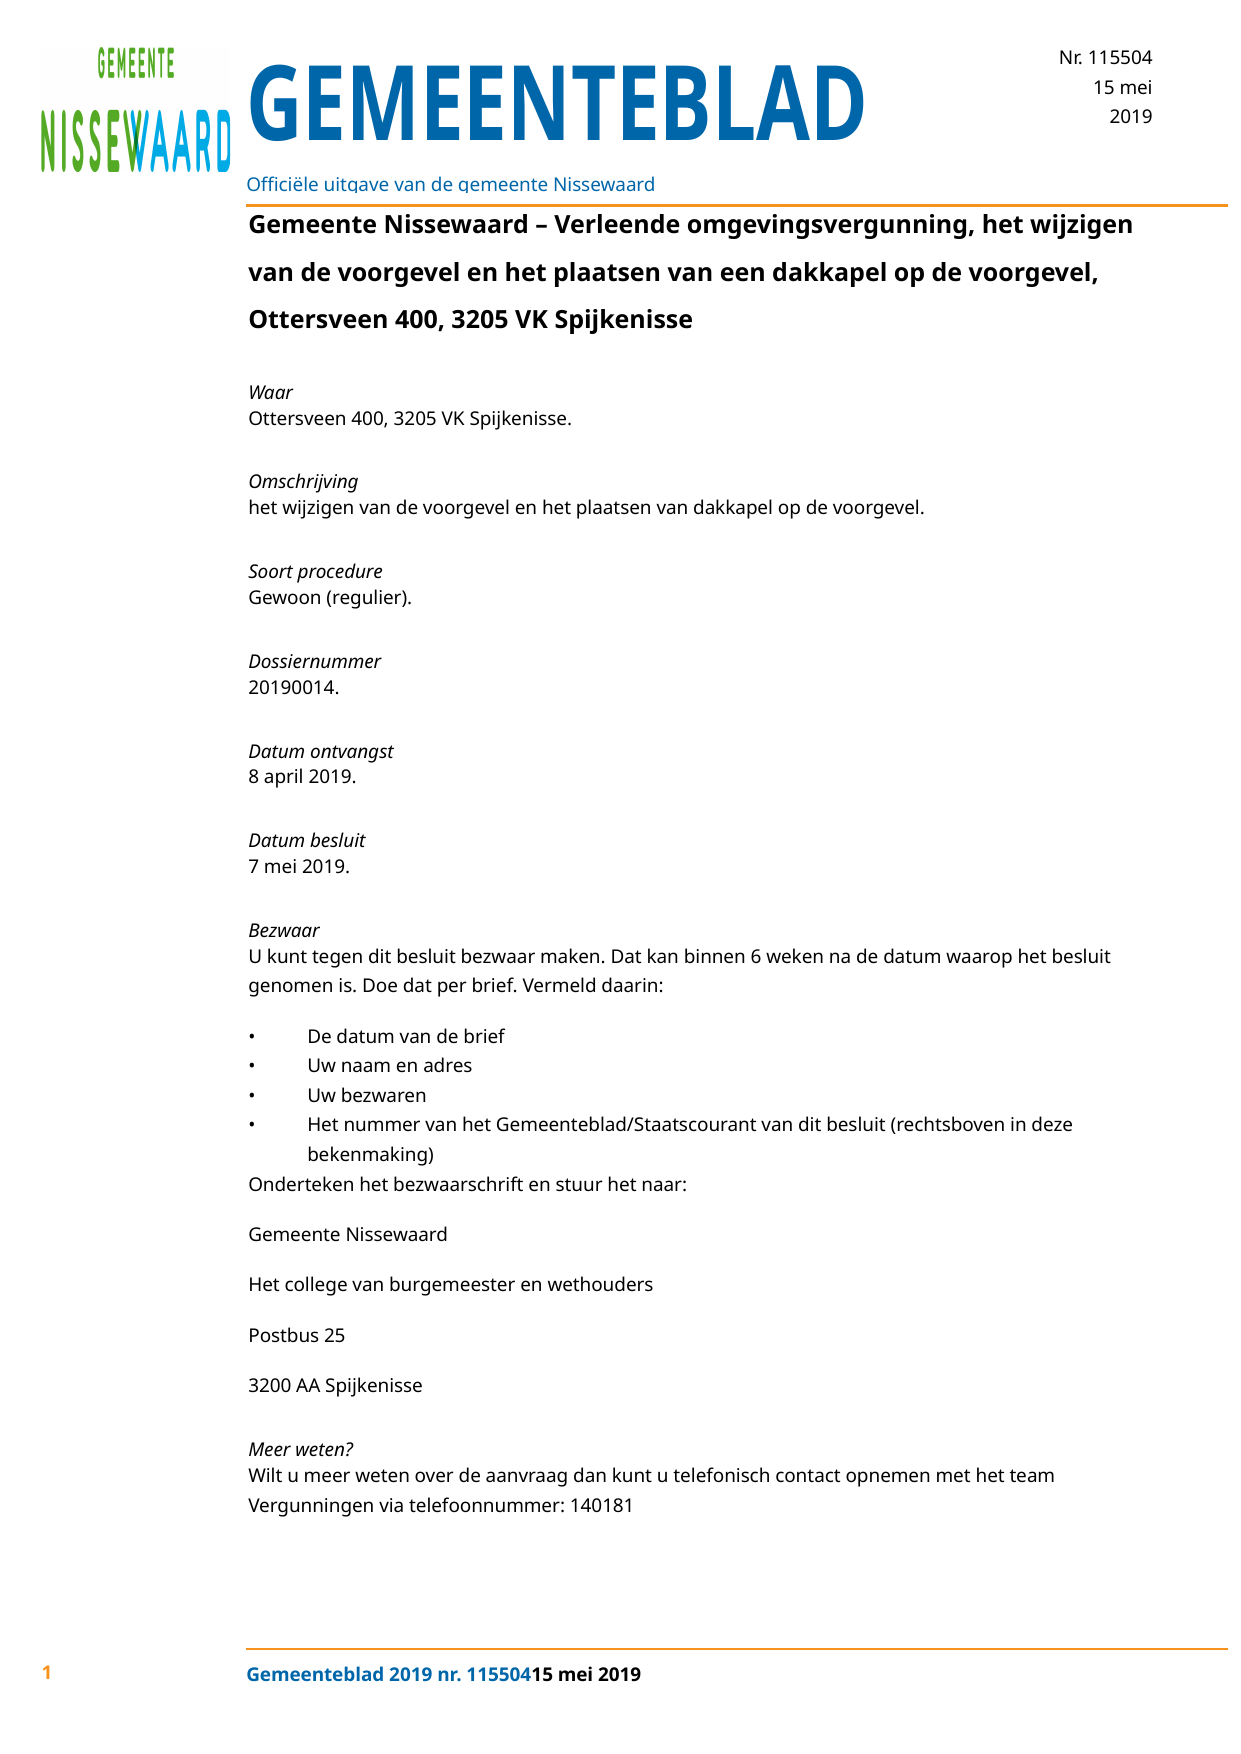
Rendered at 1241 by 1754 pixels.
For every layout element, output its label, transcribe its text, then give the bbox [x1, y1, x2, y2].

text Soort procedure [248, 558, 1152, 584]
text Gemeente Nissewaard – Verleende omgevingsvergunning, het wijzigen van de voorgevel en het plaatsen van een dakkapel op de voorgevel, Ottersveen 400, 3205 VK Spijkenisse [248, 207, 1152, 336]
text 7 mei 2019. [248, 853, 1152, 879]
text 20190014. [248, 674, 1152, 699]
picture [154, 157, 165, 172]
list Uw bezwaren [248, 1082, 1152, 1108]
text Dossiernummer [248, 648, 1152, 674]
text Onderteken het bezwaarschrift en stuur het naar: [248, 1171, 1152, 1197]
text het wijzigen van de voorgevel en het plaatsen van dakkapel op de voorgevel. [248, 494, 1152, 520]
text 3200 AA Spijkenisse [248, 1372, 1152, 1398]
picture [176, 157, 187, 172]
text Datum besluit [248, 827, 1152, 853]
text Het college van burgemeester en wethouders [248, 1272, 1152, 1297]
list Uw naam en adres [248, 1052, 1152, 1078]
list Het nummer van het Gemeenteblad/Staatscourant van dit besluit (rechtsboven in deze bekenmaking) [248, 1112, 1152, 1167]
text Ottersveen 400, 3205 VK Spijkenisse. [248, 405, 1152, 431]
text Meer weten? [248, 1436, 1152, 1462]
text Omschrijving [248, 469, 1152, 494]
text Waar [248, 379, 1152, 405]
text Gewoon (regulier). [248, 584, 1152, 610]
text 8 april 2019. [248, 763, 1152, 789]
text Gemeente Nissewaard [248, 1221, 1152, 1247]
list De datum van de brief [248, 1023, 1152, 1049]
text Wilt u meer weten over de aanvraag dan kunt u telefonisch contact opnemen met het team Vergunningen via telefoonnummer: 140181 [248, 1462, 1152, 1517]
text Datum ontvangst [248, 738, 1152, 763]
picture [200, 151, 206, 172]
text Bezwaar [248, 917, 1152, 943]
text Postbus 25 [248, 1322, 1152, 1348]
picture [222, 122, 227, 160]
picture [201, 122, 206, 138]
picture [41, 47, 231, 172]
text U kunt tegen dit besluit bezwaar maken. Dat kan binnen 6 weken na de datum waarop het besluit genomen is. Doe dat per brief. Vermeld daarin: [248, 943, 1152, 998]
